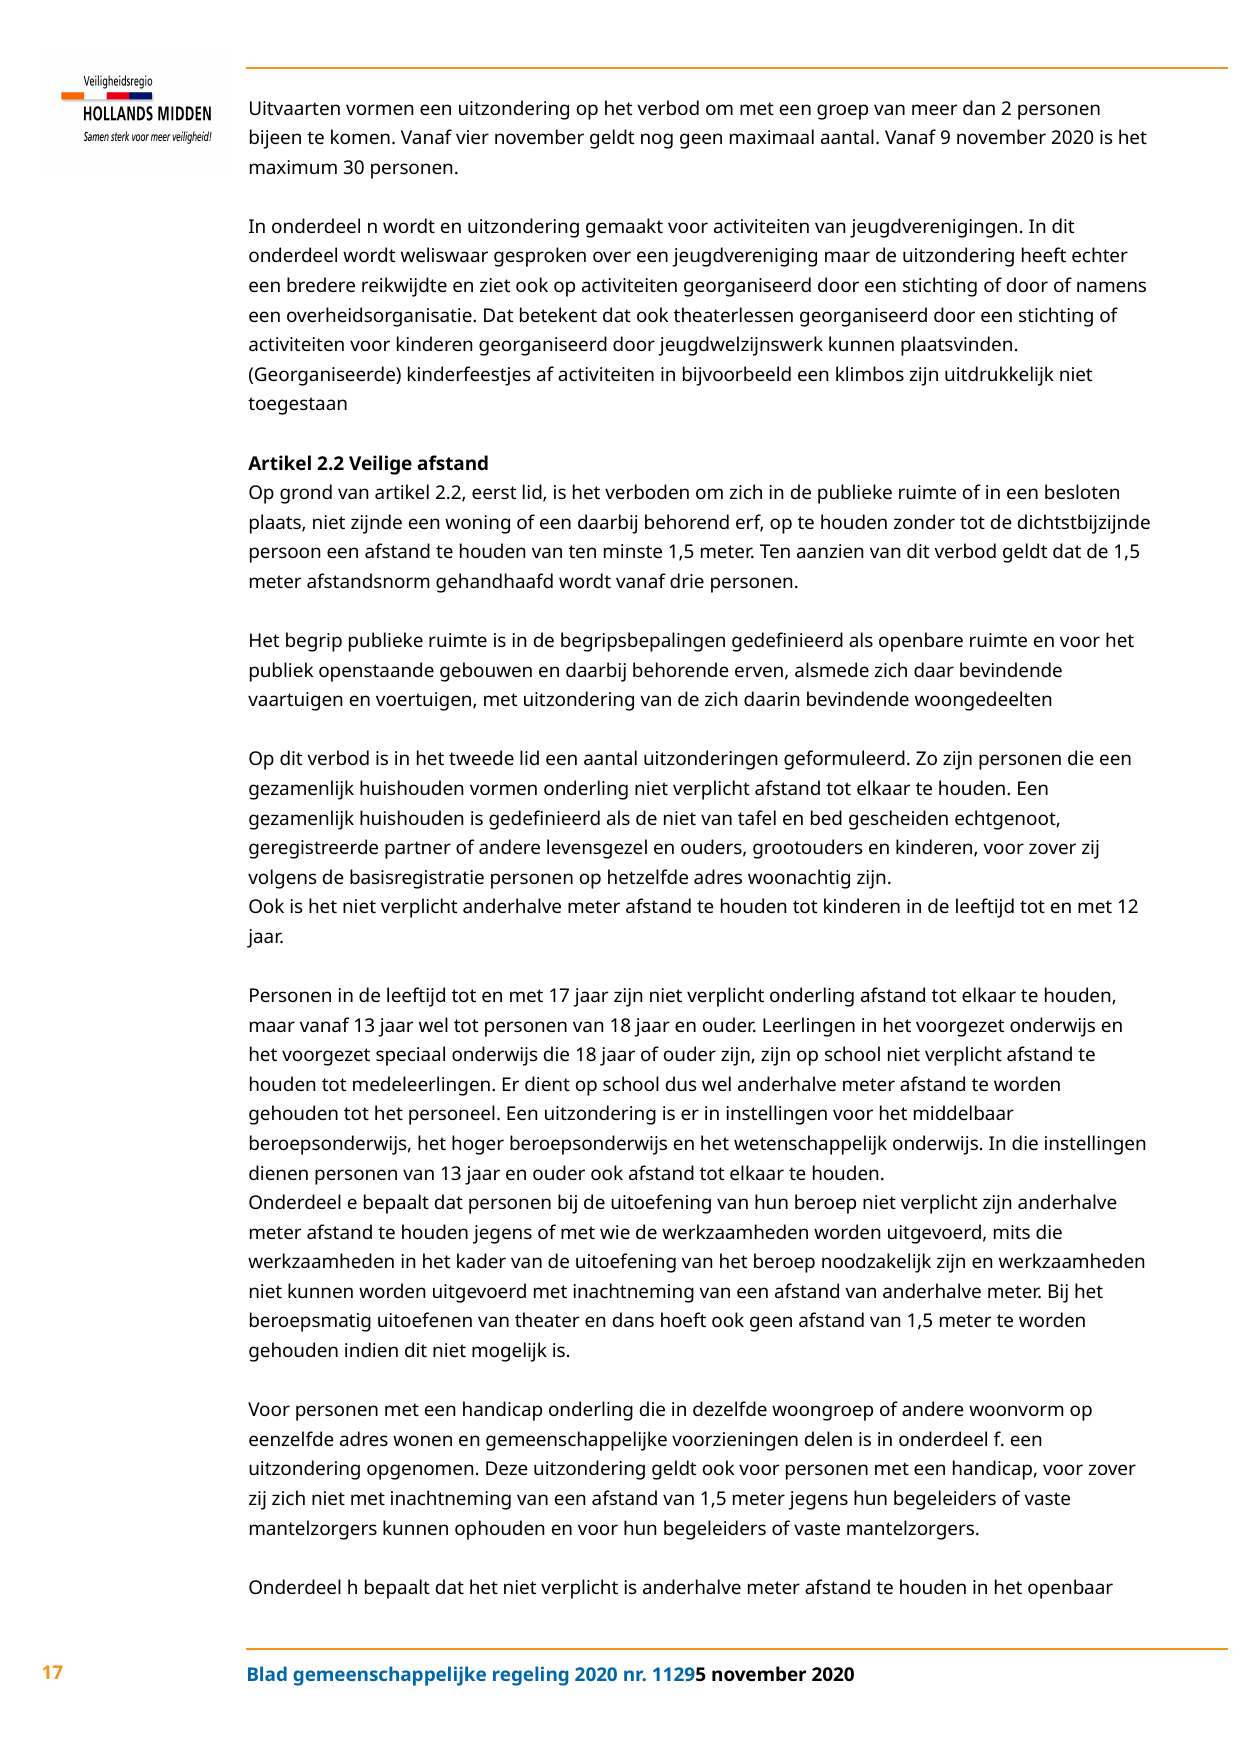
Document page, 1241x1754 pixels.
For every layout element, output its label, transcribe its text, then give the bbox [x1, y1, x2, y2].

text Het begrip publieke ruimte is in de begripsbepalingen gedefinieerd als openbare ruimte en voor het publiek openstaande gebouwen en daarbij behorende erven, alsmede zich daar bevindende vaartuigen en voertuigen, met uitzondering van de zich daarin bevindende woongedeelten [248, 627, 1152, 712]
text Uitvaarten vormen een uitzondering op het verbod om met een groep van meer dan 2 personen bijeen te komen. Vanaf vier november geldt nog geen maximaal aantal. Vanaf 9 november 2020 is het maximum 30 personen. [248, 95, 1152, 180]
text In onderdeel n wordt en uitzondering gemaakt voor activiteiten van jeugdverenigingen. In dit onderdeel wordt weliswaar gesproken over een jeugdvereniging maar de uitzondering heeft echter een bredere reikwijdte en ziet ook op activiteiten georganiseerd door een stichting of door of namens een overheidsorganisatie. Dat betekent dat ook theaterlessen georganiseerd door een stichting of activiteiten voor kinderen georganiseerd door jeugdwelzijnswerk kunnen plaatsvinden. (Georganiseerde) kinderfeestjes af activiteiten in bijvoorbeeld een klimbos zijn uitdrukkelijk niet toegestaan [248, 213, 1152, 416]
text Personen in de leeftijd tot en met 17 jaar zijn niet verplicht onderling afstand tot elkaar te houden, maar vanaf 13 jaar wel tot personen van 18 jaar en ouder. Leerlingen in het voorgezet onderwijs en het voorgezet speciaal onderwijs die 18 jaar of ouder zijn, zijn op school niet verplicht afstand te houden tot medeleerlingen. Er dient op school dus wel anderhalve meter afstand te worden gehouden tot het personeel. Een uitzondering is er in instellingen voor het middelbaar beroepsonderwijs, het hoger beroepsonderwijs en het wetenschappelijk onderwijs. In die instellingen dienen personen van 13 jaar en ouder ook afstand tot elkaar te houden. [248, 982, 1152, 1186]
text Onderdeel e bepaalt dat personen bij de uitoefening van hun beroep niet verplicht zijn anderhalve meter afstand te houden jegens of met wie de werkzaamheden worden uitgevoerd, mits die werkzaamheden in het kader van de uitoefening van het beroep noodzakelijk zijn en werkzaamheden niet kunnen worden uitgevoerd met inachtneming van een afstand van anderhalve meter. Bij het beroepsmatig uitoefenen van theater en dans hoeft ook geen afstand van 1,5 meter te worden gehouden indien dit niet mogelijk is. [248, 1189, 1152, 1363]
text Artikel 2.2 Veilige afstand [248, 450, 1152, 476]
text Ook is het niet verplicht anderhalve meter afstand te houden tot kinderen in de leeftijd tot en met 12 jaar. [248, 893, 1152, 949]
text Op grond van artikel 2.2, eerst lid, is het verboden om zich in de publieke ruimte of in een besloten plaats, niet zijnde een woning of een daarbij behorend erf, op te houden zonder tot de dichtstbijzijnde persoon een afstand te houden van ten minste 1,5 meter. Ten aanzien van dit verbod geldt dat de 1,5 meter afstandsnorm gehandhaafd wordt vanaf drie personen. [248, 479, 1152, 594]
text Onderdeel h bepaalt dat het niet verplicht is anderhalve meter afstand te houden in het openbaar [248, 1574, 1152, 1600]
text Op dit verbod is in het tweede lid een aantal uitzonderingen geformuleerd. Zo zijn personen die een gezamenlijk huishouden vormen onderling niet verplicht afstand tot elkaar te houden. Een gezamenlijk huishouden is gedefinieerd als de niet van tafel en bed gescheiden echtgenoot, geregistreerde partner of andere levensgezel en ouders, grootouders en kinderen, voor zover zij volgens de basisregistratie personen op hetzelfde adres woonachtig zijn. [248, 746, 1152, 890]
text Voor personen met een handicap onderling die in dezelfde woongroep of andere woonvorm op eenzelfde adres wonen en gemeenschappelijke voorzieningen delen is in onderdeel f. een uitzondering opgenomen. Deze uitzondering geldt ook voor personen met een handicap, voor zover zij zich niet met inachtneming van een afstand van 1,5 meter jegens hun begeleiders of vaste mantelzorgers kunnen ophouden en voor hun begeleiders of vaste mantelzorgers. [248, 1396, 1152, 1541]
picture [41, 47, 231, 172]
